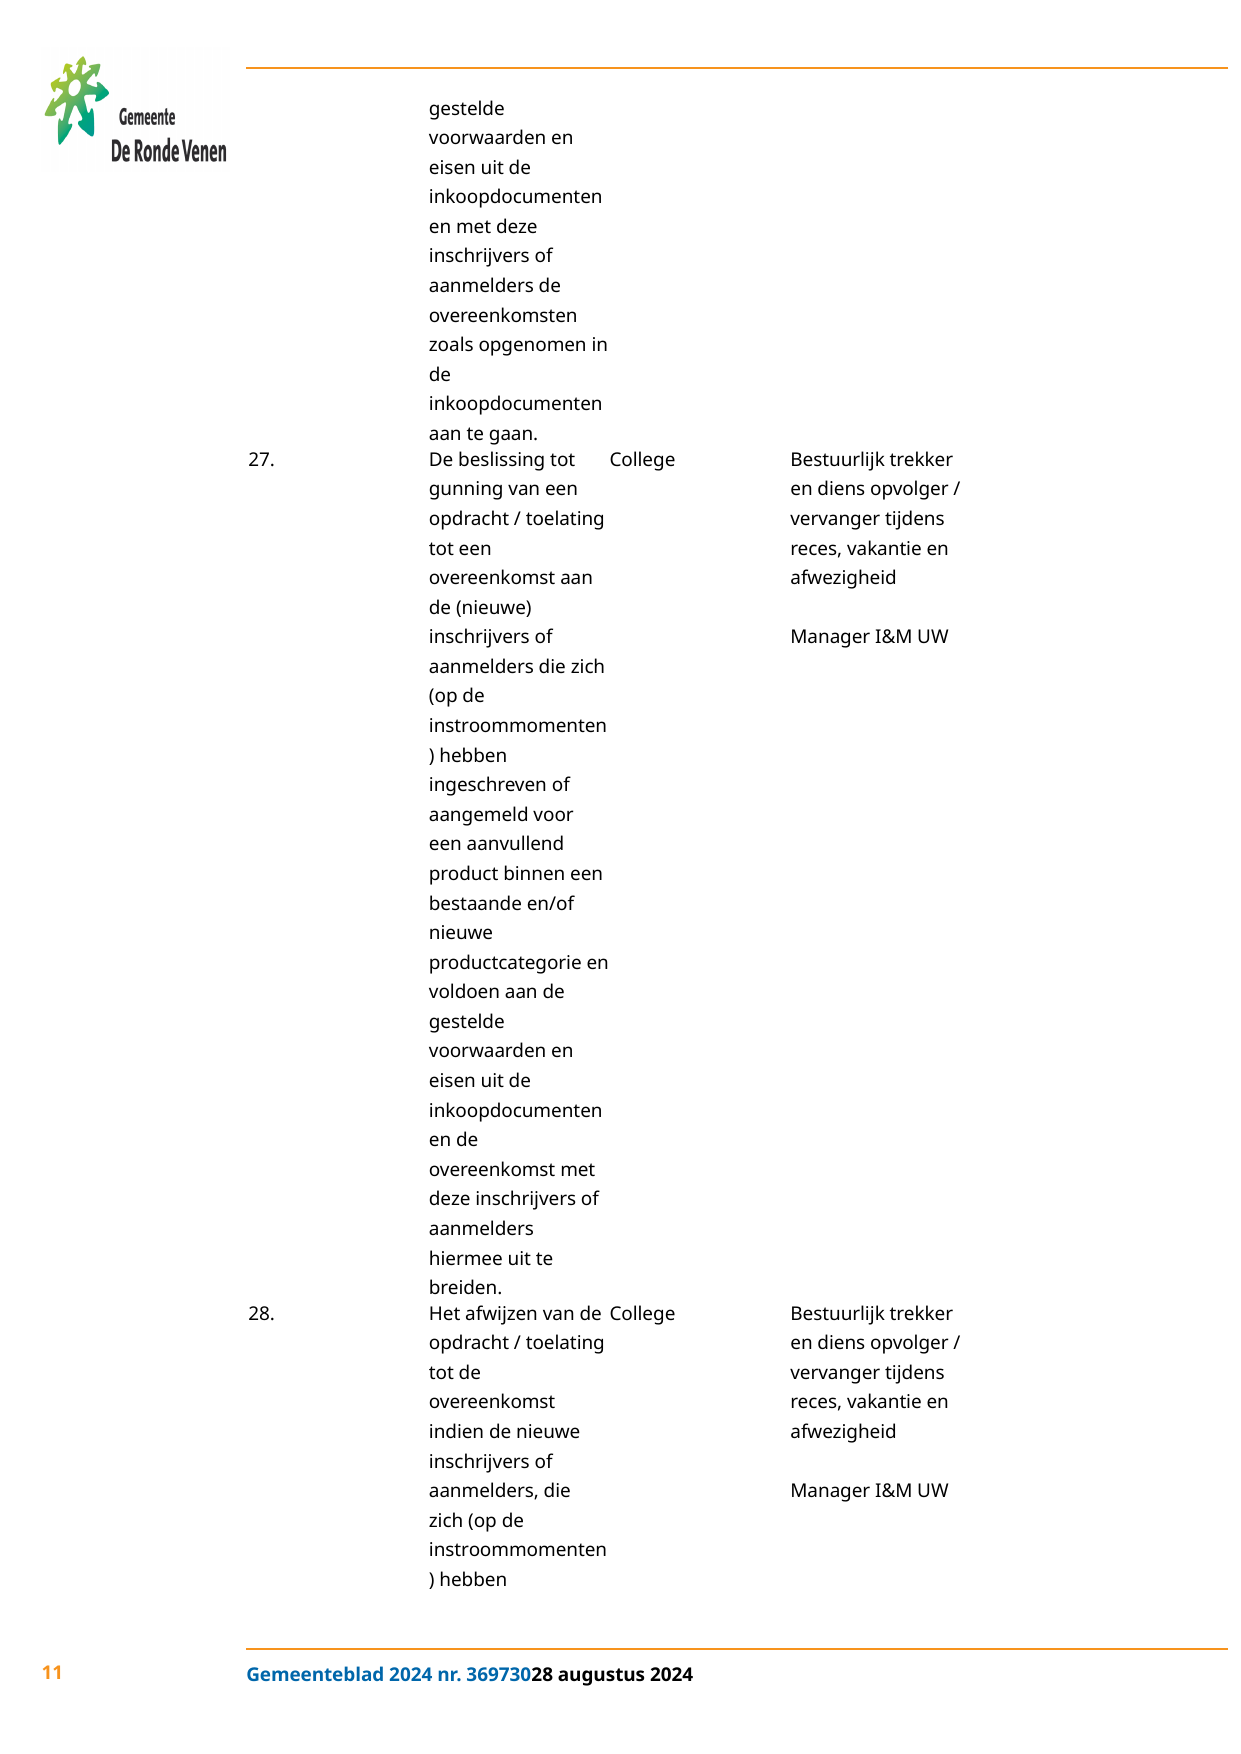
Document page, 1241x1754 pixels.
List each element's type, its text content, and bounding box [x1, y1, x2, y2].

table_cell Het afwijzen van de opdracht / toelating tot de overeenkomst indien de nieuwe inschrijvers of aanmelders, die zich (op de instroommomenten) hebben [429, 1300, 609, 1592]
table_cell [609, 95, 790, 446]
table_cell [971, 95, 1152, 446]
table_cell gestelde voorwaarden en eisen uit de inkoopdocumenten en met deze inschrijvers of aanmelders de overeenkomsten zoals opgenomen in de inkoopdocumenten aan te gaan. [429, 95, 609, 446]
table_cell College [609, 446, 790, 1300]
picture [41, 47, 231, 172]
table_cell Bestuurlijk trekker en diens opvolger / vervanger tijdens reces, vakantie en afwezigheid Manager I&M UW [790, 446, 971, 1300]
table_cell [248, 95, 429, 446]
table_cell Bestuurlijk trekker en diens opvolger / vervanger tijdens reces, vakantie en afwezigheid Manager I&M UW [790, 1300, 971, 1592]
table_cell [790, 95, 971, 446]
table_cell 27. [248, 446, 429, 1300]
table_cell College [609, 1300, 790, 1592]
table_cell [971, 446, 1152, 1300]
table_cell [971, 1300, 1152, 1592]
table_cell De beslissing tot gunning van een opdracht / toelating tot een overeenkomst aan de (nieuwe) inschrijvers of aanmelders die zich (op de instroommomenten) hebben ingeschreven of aangemeld voor een aanvullend product binnen een bestaande en/of nieuwe productcategorie en voldoen aan de gestelde voorwaarden en eisen uit de inkoopdocumenten en de overeenkomst met deze inschrijvers of aanmelders hiermee uit te breiden. [429, 446, 609, 1300]
table_cell 28. [248, 1300, 429, 1592]
